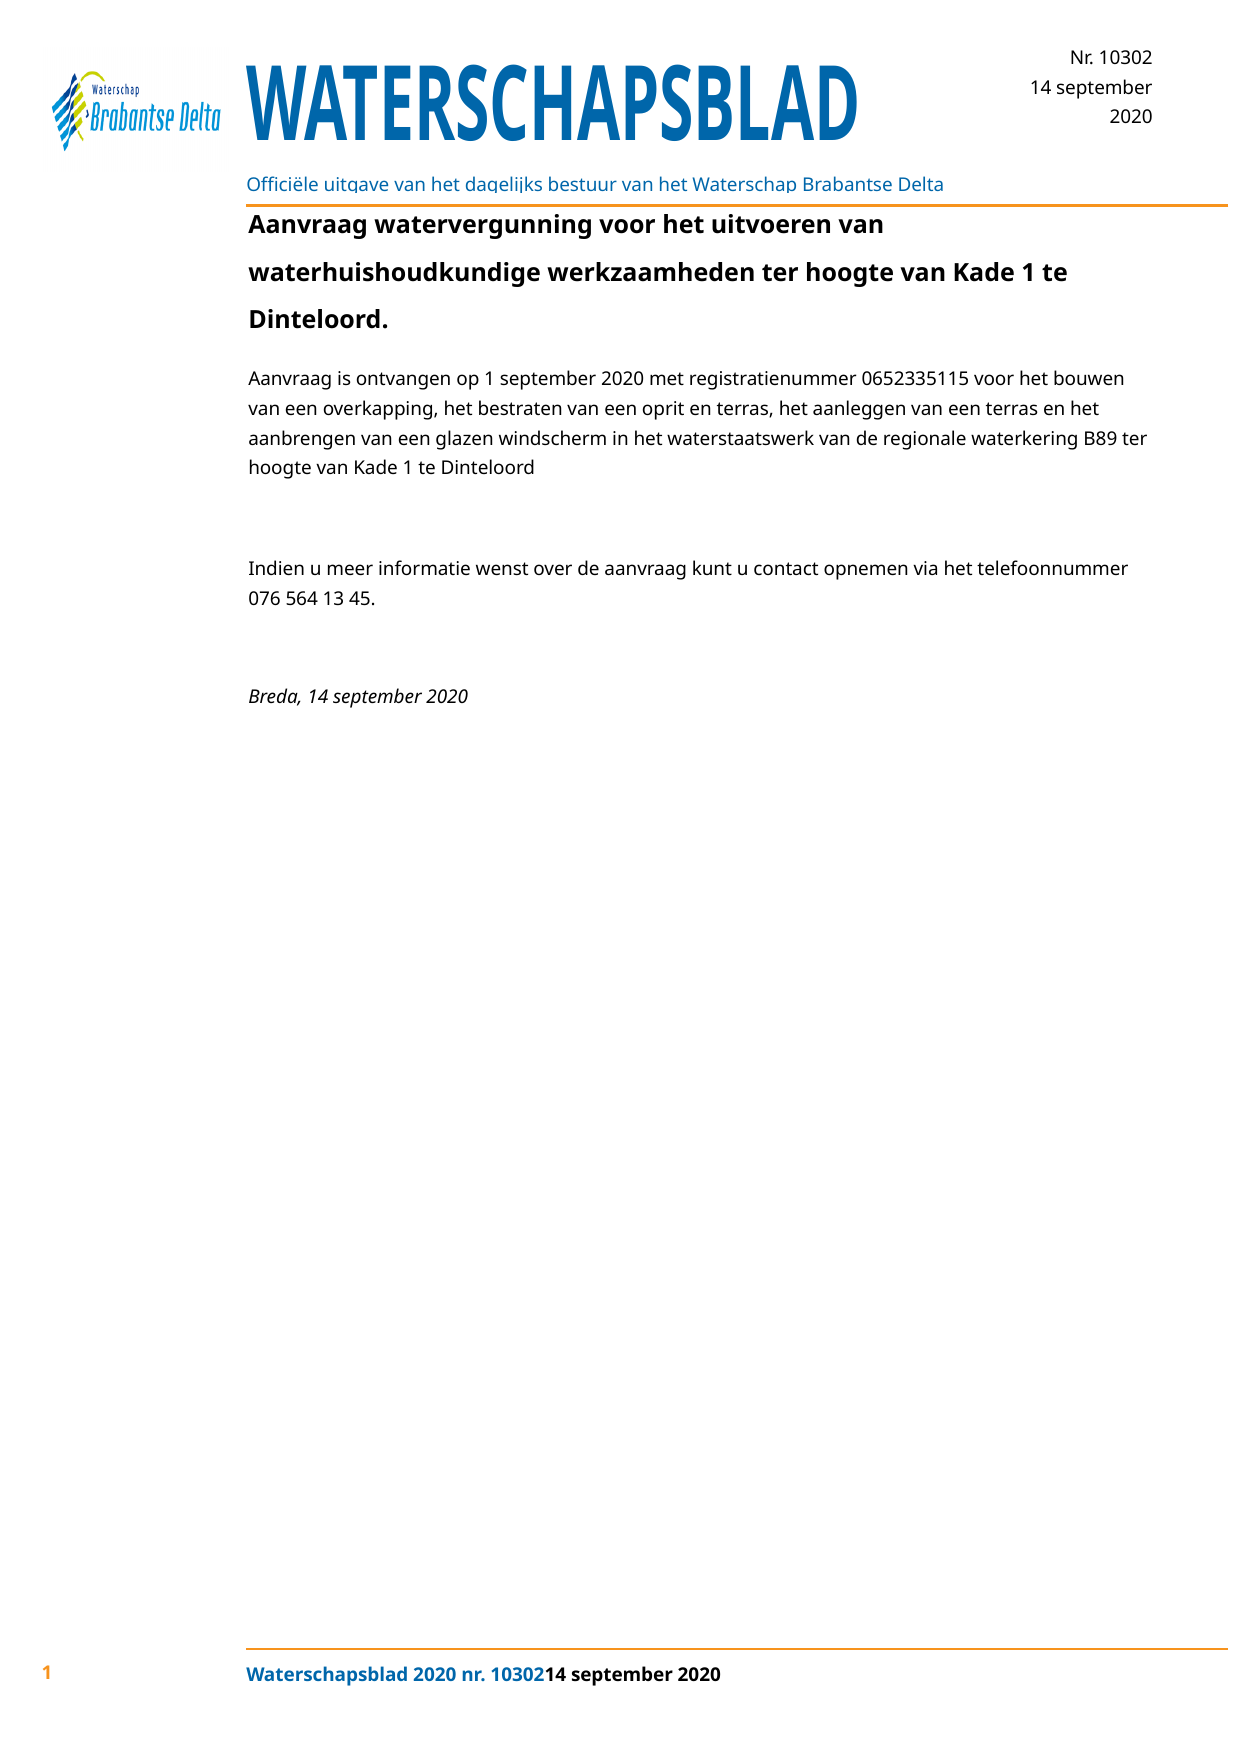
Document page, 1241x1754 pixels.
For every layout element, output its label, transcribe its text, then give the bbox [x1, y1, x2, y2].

text Aanvraag watervergunning voor het uitvoeren van waterhuishoudkundige werkzaamheden ter hoogte van Kade 1 te Dinteloord. [248, 207, 1152, 336]
text Indien u meer informatie wenst over de aanvraag kunt u contact opnemen via het telefoonnummer 076 564 13 45. [248, 555, 1152, 610]
text Breda, 14 september 2020 [248, 683, 1152, 709]
text Aanvraag is ontvangen op 1 september 2020 met registratienummer 0652335115 voor het bouwen van een overkapping, het bestraten van een oprit en terras, het aanleggen van een terras en het aanbrengen van een glazen windscherm in het waterstaatswerk van de regionale waterkering B89 ter hoogte van Kade 1 te Dinteloord [248, 366, 1152, 480]
picture [41, 47, 231, 172]
